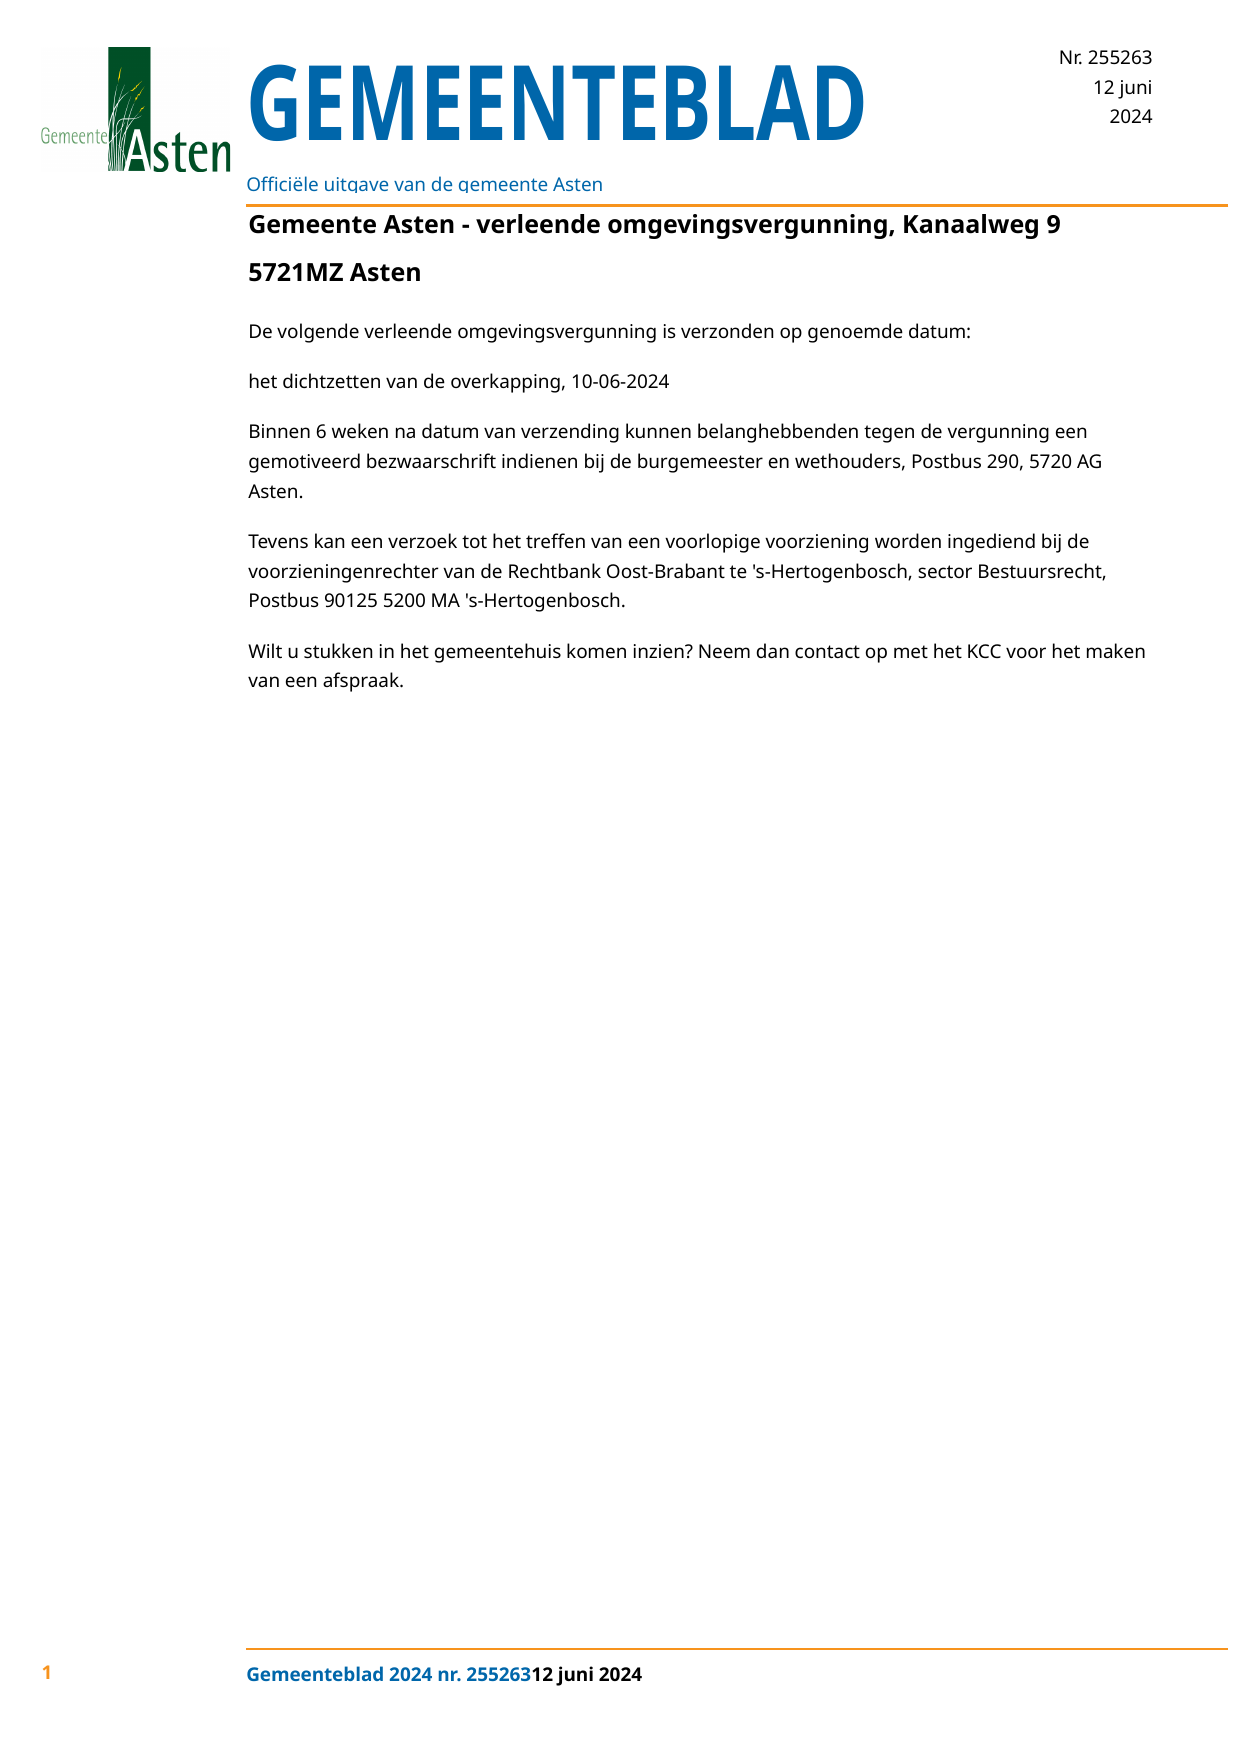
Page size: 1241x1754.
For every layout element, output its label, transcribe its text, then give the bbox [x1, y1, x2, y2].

text Tevens kan een verzoek tot het treffen van een voorlopige voorziening worden ingediend bij de voorzieningenrechter van de Rechtbank Oost-Brabant te 's-Hertogenbosch, sector Bestuursrecht, Postbus 90125 5200 MA 's-Hertogenbosch. [248, 528, 1152, 613]
text het dichtzetten van de overkapping, 10-06-2024 [248, 368, 1152, 394]
text Wilt u stukken in het gemeentehuis komen inzien? Neem dan contact op met het KCC voor het maken van een afspraak. [248, 638, 1152, 693]
picture [41, 47, 231, 172]
text Binnen 6 weken na datum van verzending kunnen belanghebbenden tegen de vergunning een gemotiveerd bezwaarschrift indienen bij de burgemeester en wethouders, Postbus 290, 5720 AG Asten. [248, 419, 1152, 504]
text Gemeente Asten - verleende omgevingsvergunning, Kanaalweg 9 5721MZ Asten [248, 207, 1152, 288]
text De volgende verleende omgevingsvergunning is verzonden op genoemde datum: [248, 318, 1152, 344]
